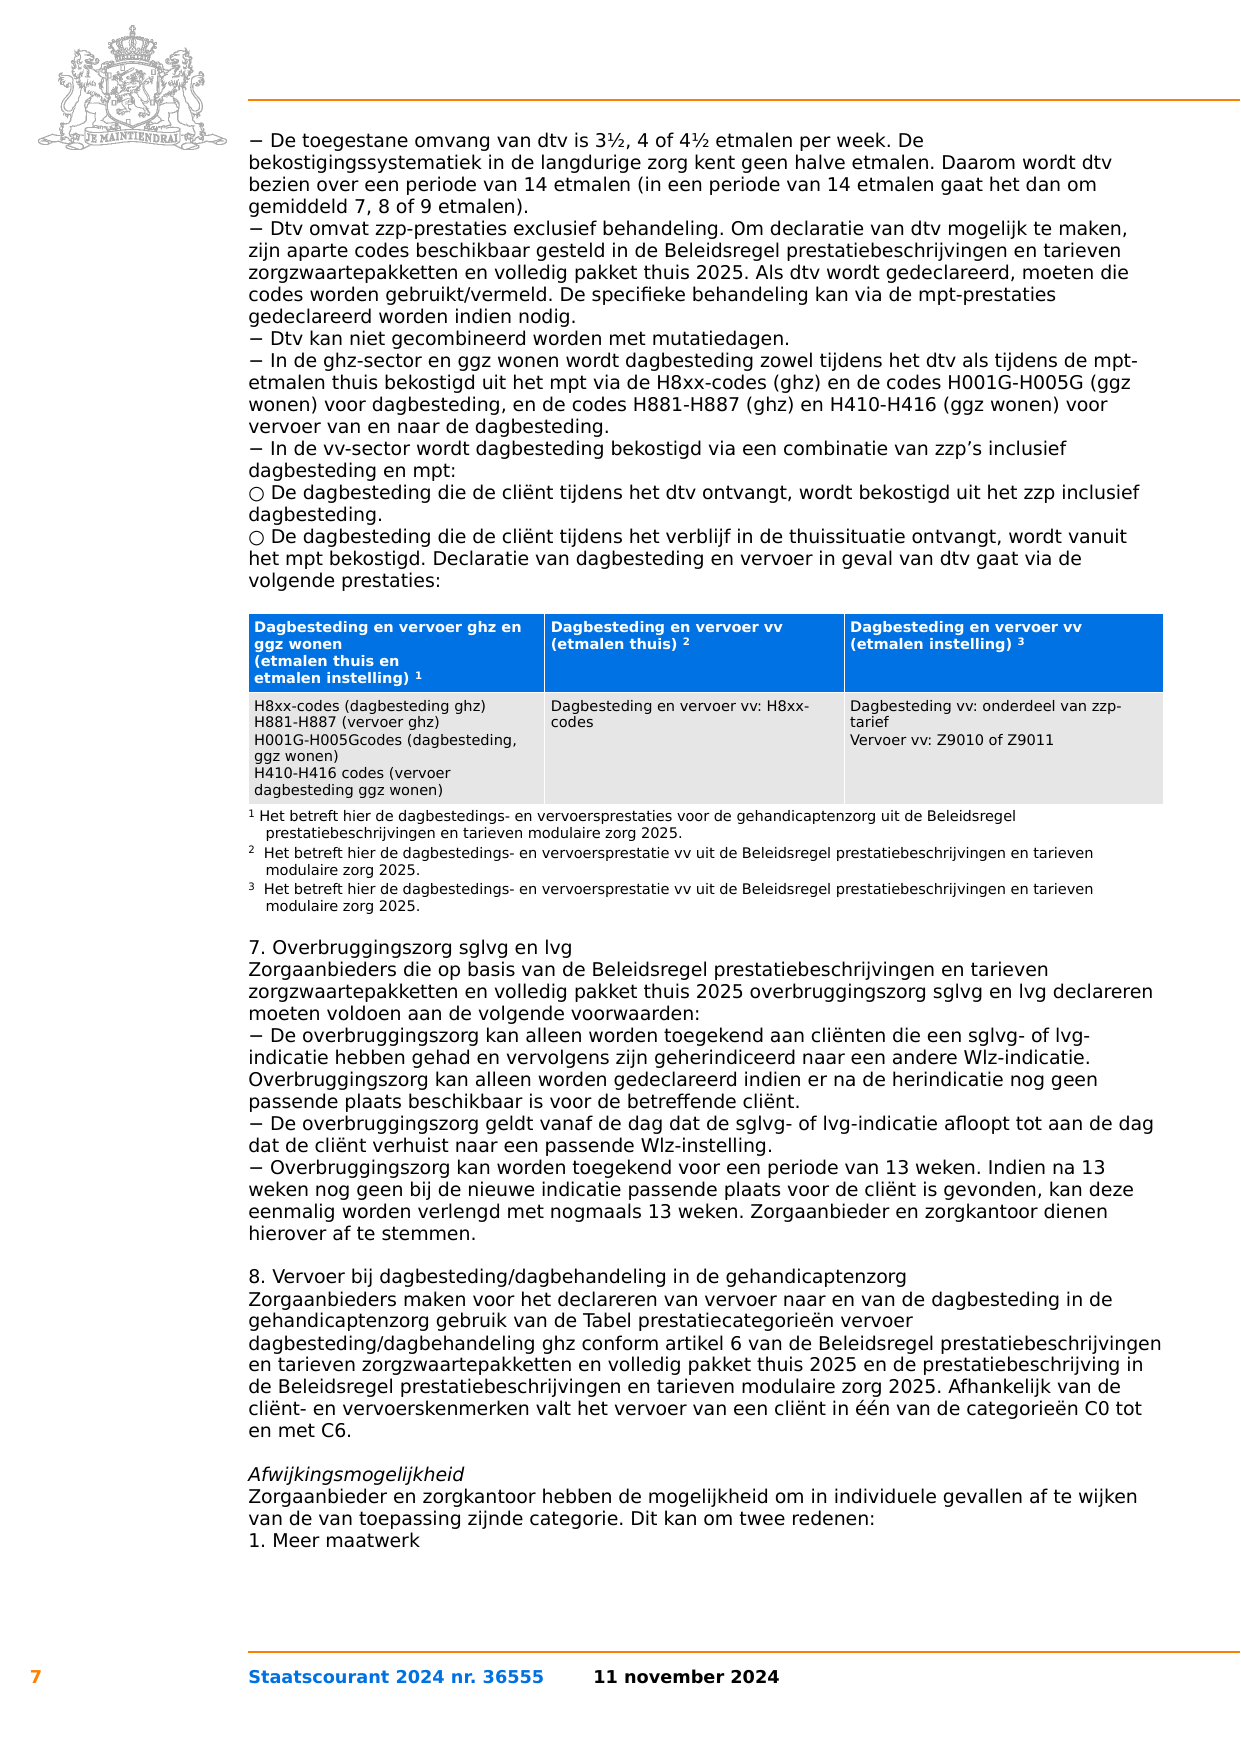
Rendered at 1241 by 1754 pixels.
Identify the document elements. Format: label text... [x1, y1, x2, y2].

text 1. Meer maatwerk [248, 1530, 1163, 1552]
text ○ De dagbesteding die de cliënt tijdens het verblijf in de thuissituatie ontvangt, wordt vanuit het mpt bekostigd. Declaratie van dagbesteding en vervoer in geval van dtv gaat via de volgende prestaties: [248, 526, 1163, 591]
text 8. Vervoer bij dagbesteding/dagbehandeling in de gehandicaptenzorg [248, 1266, 1163, 1288]
table_cell Dagbesteding vv: onderdeel van zzp-tarief Vervoer vv: Z9010 of Z9011 [845, 693, 1163, 804]
text − De overbruggingszorg kan alleen worden toegekend aan cliënten die een sglvg- of lvg-indicatie hebben gehad en vervolgens zijn geherindiceerd naar een andere Wlz-indicatie. Overbruggingszorg kan alleen worden gedeclareerd indien er na de herindicatie nog geen passende plaats beschikbaar is voor de betreffende cliënt. [248, 1025, 1163, 1113]
text − Dtv omvat zzp-prestaties exclusief behandeling. Om declaratie van dtv mogelijk te maken, zijn aparte codes beschikbaar gesteld in de Beleidsregel prestatiebeschrijvingen en tarieven zorgzwaartepakketten en volledig pakket thuis 2025. Als dtv wordt gedeclareerd, moeten die codes worden gebruikt/vermeld. De specifieke behandeling kan via de mpt-prestaties gedeclareerd worden indien nodig. [248, 218, 1163, 328]
text − Overbruggingszorg kan worden toegekend voor een periode van 13 weken. Indien na 13 weken nog geen bij de nieuwe indicatie passende plaats voor de cliënt is gevonden, kan deze eenmalig worden verlengd met nogmaals 13 weken. Zorgaanbieder en zorgkantoor dienen hierover af te stemmen. [248, 1157, 1163, 1244]
text 7. Overbruggingszorg sglvg en lvg [248, 937, 1163, 959]
table_cell 1 Het betreft hier de dagbestedings- en vervoersprestaties voor de gehandicaptenzorg uit de Beleidsregel prestatiebeschrijvingen en tarieven modulaire zorg 2025. 2 Het betreft hier de dagbestedings- en vervoersprestatie vv uit de Beleidsregel prestatiebeschrijvingen en tarieven modulaire zorg 2025. 3 Het betreft hier de dagbestedings- en vervoersprestatie vv uit de Beleidsregel prestatiebeschrijvingen en tarieven modulaire zorg 2025. [248, 805, 1163, 915]
table_cell H8xx-codes (dagbesteding ghz) H881-H887 (vervoer ghz) H001G-H005Gcodes (dagbesteding, ggz wonen) H410-H416 codes (vervoer dagbesteding ggz wonen) [249, 693, 544, 804]
text − In de ghz-sector en ggz wonen wordt dagbesteding zowel tijdens het dtv als tijdens de mpt-etmalen thuis bekostigd uit het mpt via de H8xx-codes (ghz) en de codes H001G-H005G (ggz wonen) voor dagbesteding, en de codes H881-H887 (ghz) en H410-H416 (ggz wonen) voor vervoer van en naar de dagbesteding. [248, 350, 1163, 438]
text − De overbruggingszorg geldt vanaf de dag dat de sglvg- of lvg-indicatie afloopt tot aan de dag dat de cliënt verhuist naar een passende Wlz-instelling. [248, 1113, 1163, 1157]
table_header Dagbesteding en vervoer vv (etmalen thuis) 2 [545, 614, 844, 692]
table_header Dagbesteding en vervoer ghz en ggz wonen (etmalen thuis en etmalen instelling) 1 [249, 614, 544, 692]
text Zorgaanbieder en zorgkantoor hebben de mogelijkheid om in individuele gevallen af te wijken van de van toepassing zijnde categorie. Dit kan om twee redenen: [248, 1486, 1163, 1530]
picture [38, 25, 227, 150]
table_cell Dagbesteding en vervoer vv: H8xx-codes [545, 693, 844, 804]
text − In de vv-sector wordt dagbesteding bekostigd via een combinatie van zzp’s inclusief dagbesteding en mpt: [248, 438, 1163, 482]
text Zorgaanbieders maken voor het declareren van vervoer naar en van de dagbesteding in de gehandicaptenzorg gebruik van de Tabel prestatiecategorieën vervoer dagbesteding/dagbehandeling ghz conform artikel 6 van de Beleidsregel prestatiebeschrijvingen en tarieven zorgzwaartepakketten en volledig pakket thuis 2025 en de prestatiebeschrijving in de Beleidsregel prestatiebeschrijvingen en tarieven modulaire zorg 2025. Afhankelijk van de cliënt- en vervoerskenmerken valt het vervoer van een cliënt in één van de categorieën C0 tot en met C6. [248, 1288, 1163, 1442]
text Zorgaanbieders die op basis van de Beleidsregel prestatiebeschrijvingen en tarieven zorgzwaartepakketten en volledig pakket thuis 2025 overbruggingszorg sglvg en lvg declareren moeten voldoen aan de volgende voorwaarden: [248, 959, 1163, 1025]
table_header Dagbesteding en vervoer vv (etmalen instelling) 3 [845, 614, 1163, 692]
text − Dtv kan niet gecombineerd worden met mutatiedagen. [248, 328, 1163, 350]
text − De toegestane omvang van dtv is 3½, 4 of 4½ etmalen per week. De bekostigingssystematiek in de langdurige zorg kent geen halve etmalen. Daarom wordt dtv bezien over een periode van 14 etmalen (in een periode van 14 etmalen gaat het dan om gemiddeld 7, 8 of 9 etmalen). [248, 130, 1163, 218]
subtitle Afwijkingsmogelijkheid [248, 1464, 1163, 1486]
text ○ De dagbesteding die de cliënt tijdens het dtv ontvangt, wordt bekostigd uit het zzp inclusief dagbesteding. [248, 482, 1163, 526]
